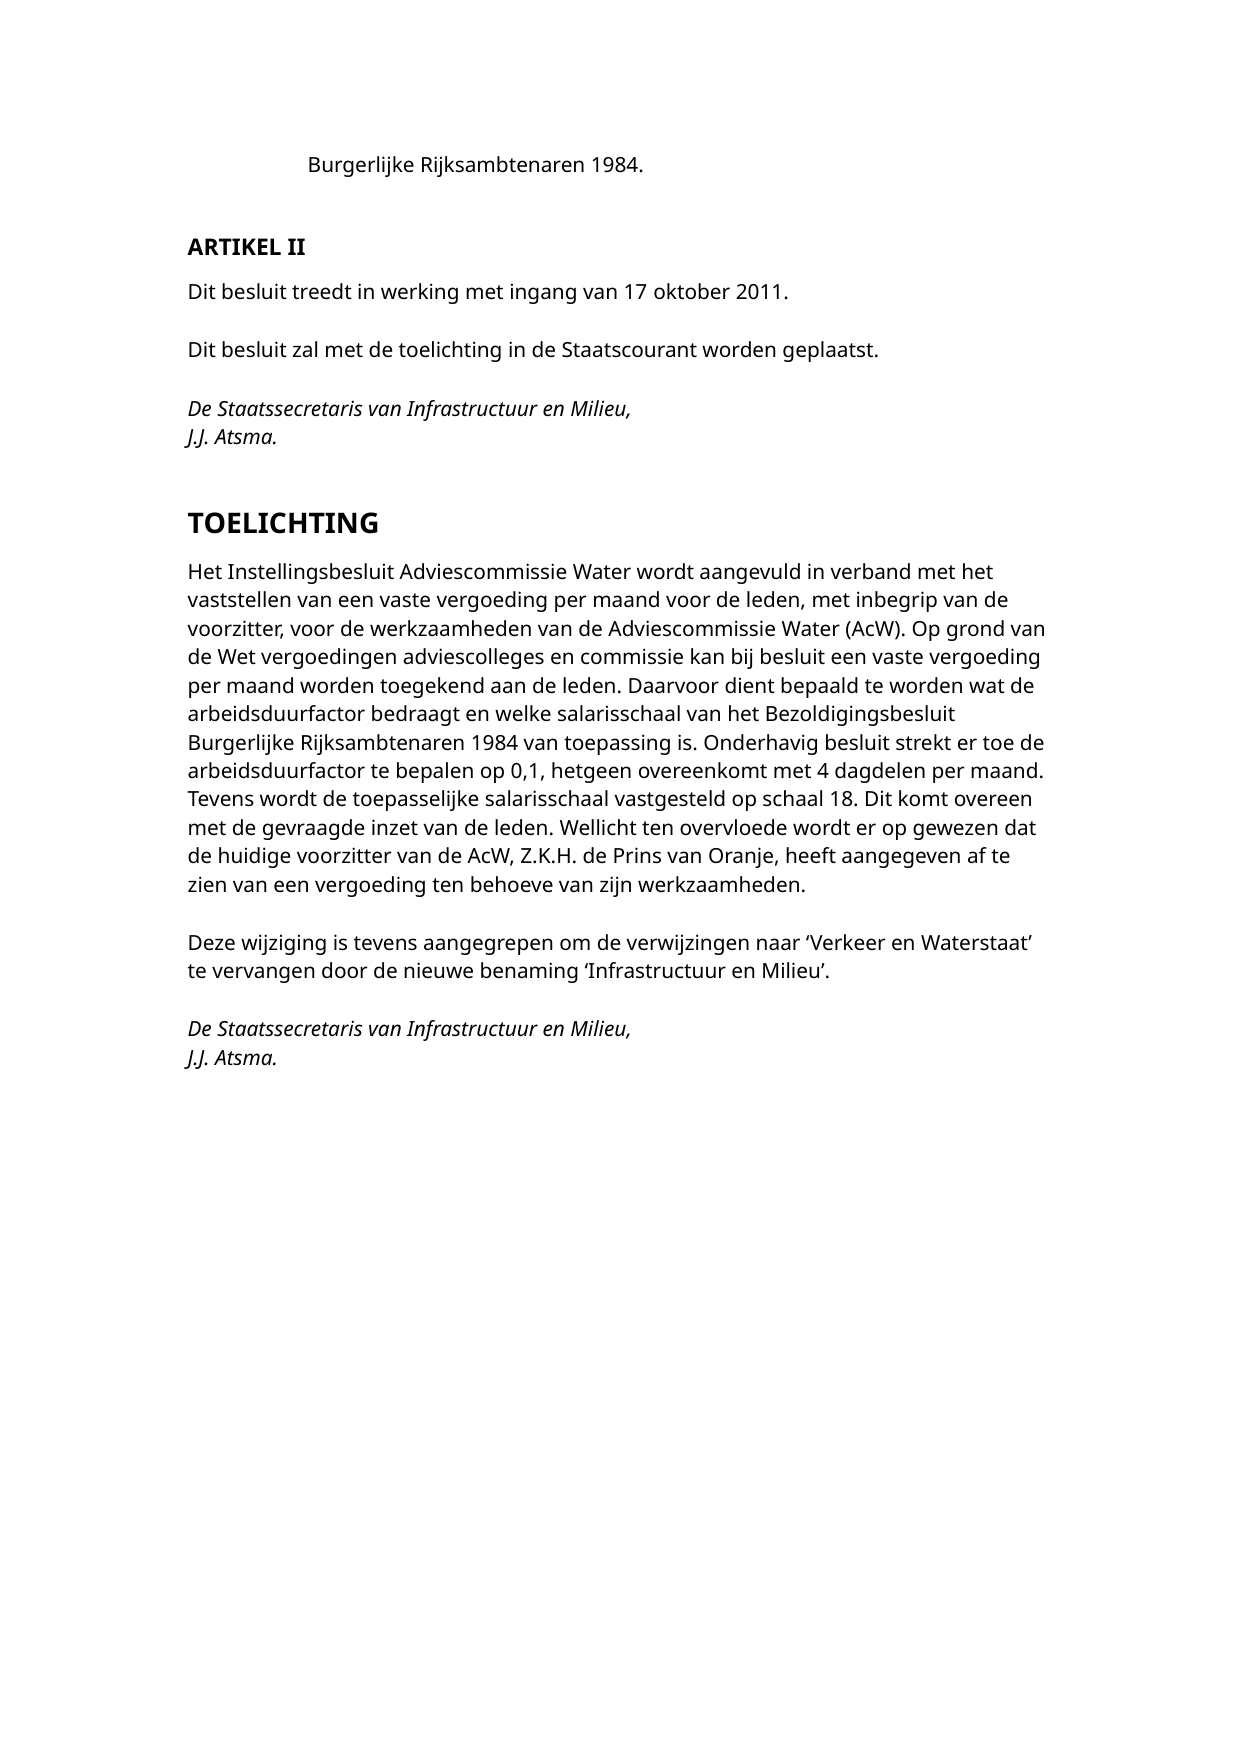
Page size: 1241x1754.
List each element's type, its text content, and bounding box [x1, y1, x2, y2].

text De Staatssecretaris van Infrastructuur en Milieu, [187, 1014, 1053, 1043]
subtitle TOELICHTING [187, 503, 1053, 542]
text Dit besluit zal met de toelichting in de Staatscourant worden geplaatst. [187, 336, 1053, 364]
text Dit besluit treedt in werking met ingang van 17 oktober 2011. [187, 277, 1053, 306]
list Burgerlijke Rijksambtenaren 1984. [232, 150, 1053, 178]
text De Staatssecretaris van Infrastructuur en Milieu, [187, 394, 1053, 422]
text Het Instellingsbesluit Adviescommissie Water wordt aangevuld in verband met het vaststellen van een vaste vergoeding per maand voor de leden, met inbegrip van de voorzitter, voor de werkzaamheden van de Adviescommissie Water (AcW). Op grond van de Wet vergoedingen adviescolleges en commissie kan bij besluit een vaste vergoeding per maand worden toegekend aan de leden. Daarvoor dient bepaald te worden wat de arbeidsduurfactor bedraagt en welke salarisschaal van het Bezoldigingsbesluit Burgerlijke Rijksambtenaren 1984 van toepassing is. Onderhavig besluit strekt er toe de arbeidsduurfactor te bepalen op 0,1, hetgeen overeenkomt met 4 dagdelen per maand. Tevens wordt de toepasselijke salarisschaal vastgesteld op schaal 18. Dit komt overeen met de gevraagde inzet van de leden. Wellicht ten overvloede wordt er op gewezen dat de huidige voorzitter van de AcW, Z.K.H. de Prins van Oranje, heeft aangegeven af te zien van een vergoeding ten behoeve van zijn werkzaamheden. [187, 557, 1053, 898]
text J.J. Atsma. [187, 422, 1053, 451]
text Deze wijziging is tevens aangegrepen om de verwijzingen naar ‘Verkeer en Waterstaat’ te vervangen door de nieuwe benaming ‘Infrastructuur en Milieu’. [187, 928, 1053, 985]
subtitle ARTIKEL II [187, 231, 1053, 262]
text J.J. Atsma. [187, 1043, 1053, 1071]
